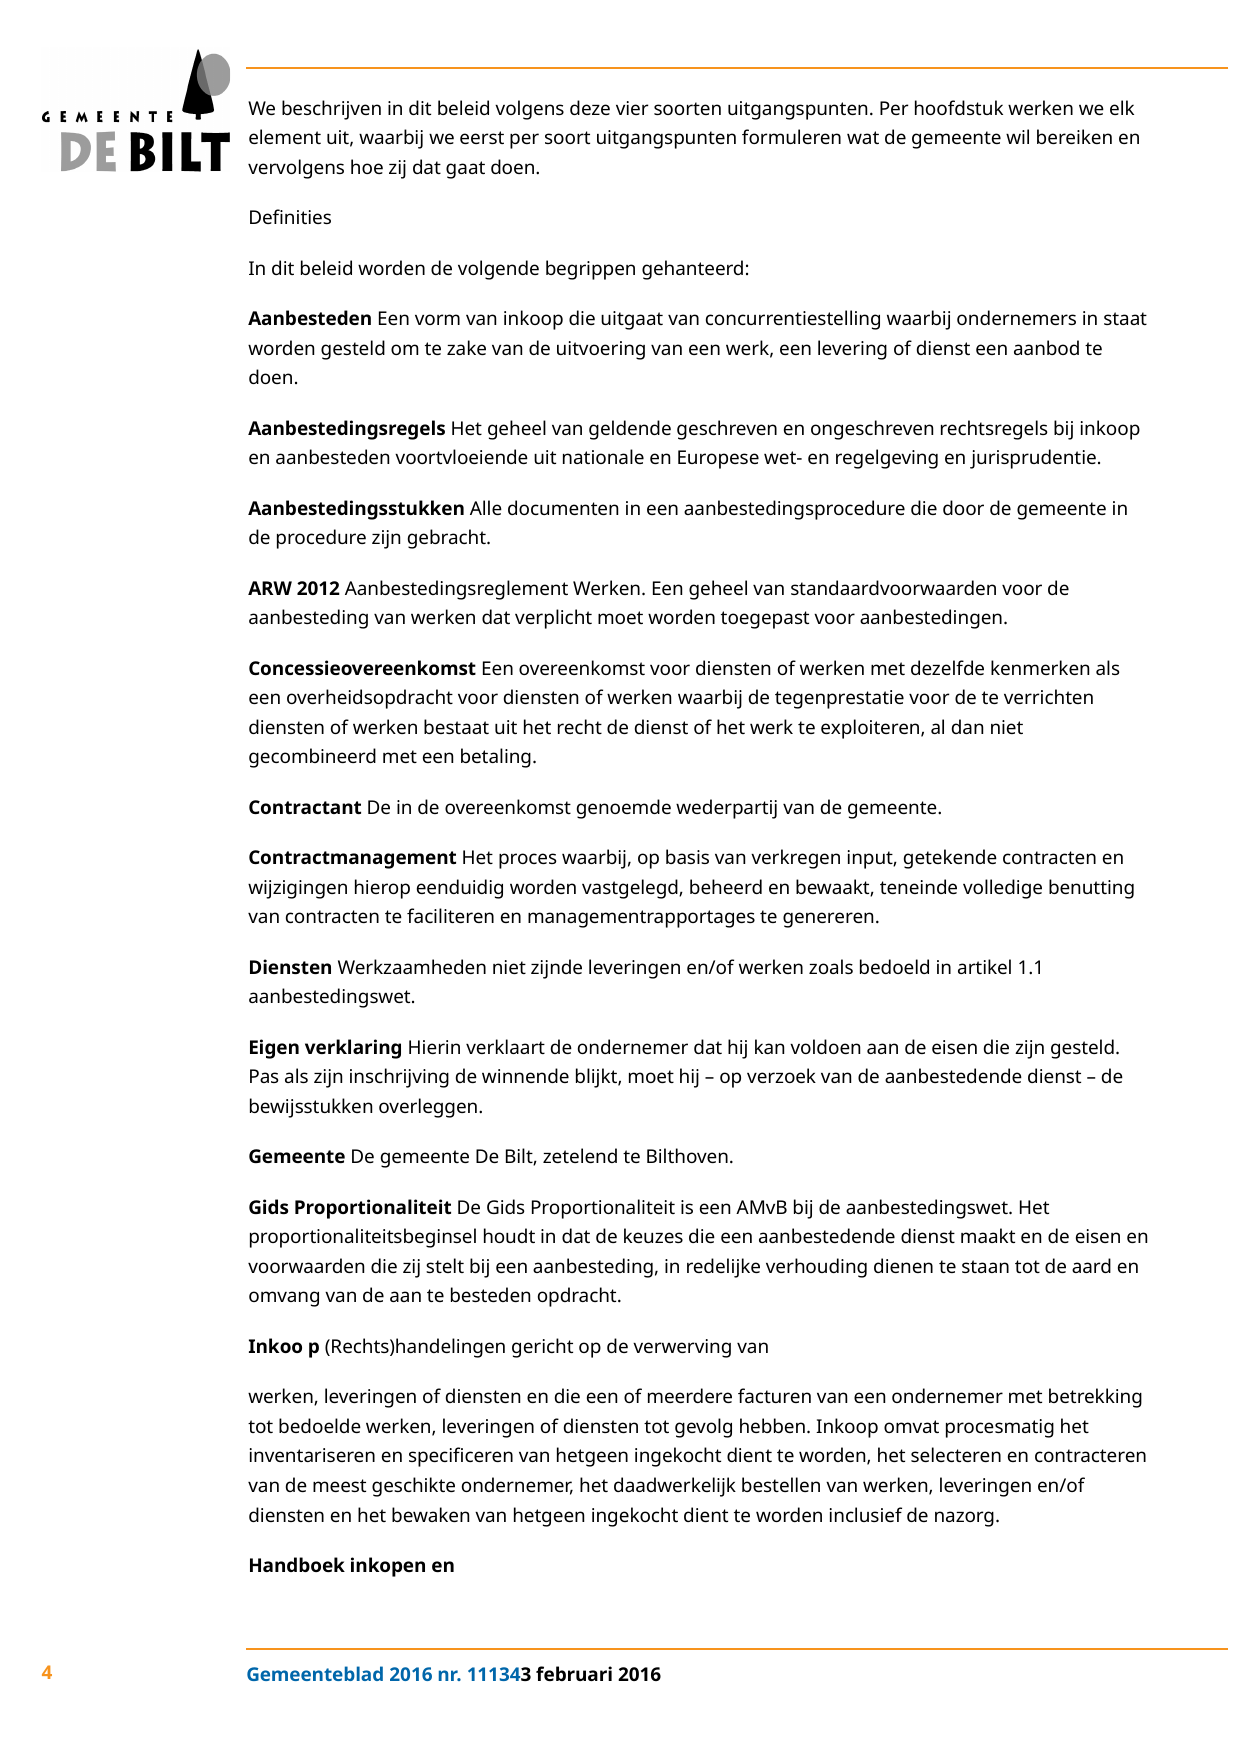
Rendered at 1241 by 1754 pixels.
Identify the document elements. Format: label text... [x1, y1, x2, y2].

text Aanbesteden Een vorm van inkoop die uitgaat van concurrentiestelling waarbij ondernemers in staat worden gesteld om te zake van de uitvoering van een werk, een levering of dienst een aanbod te doen. [248, 305, 1152, 390]
text Handboek inkopen en [248, 1552, 1152, 1578]
text Inkoo p (Rechts)handelingen gericht op de verwerving van [248, 1333, 1152, 1359]
text Concessieovereenkomst Een overeenkomst voor diensten of werken met dezelfde kenmerken als een overheidsopdracht voor diensten of werken waarbij de tegenprestatie voor de te verrichten diensten of werken bestaat uit het recht de dienst of het werk te exploiteren, al dan niet gecombineerd met een betaling. [248, 655, 1152, 769]
text ARW 2012 Aanbestedingsreglement Werken. Een geheel van standaardvoorwaarden voor de aanbesteding van werken dat verplicht moet worden toegepast voor aanbestedingen. [248, 575, 1152, 630]
text In dit beleid worden de volgende begrippen gehanteerd: [248, 255, 1152, 281]
text Contractmanagement Het proces waarbij, op basis van verkregen input, getekende contracten en wijzigingen hierop eenduidig worden vastgelegd, beheerd en bewaakt, teneinde volledige benutting van contracten te faciliteren en managementrapportages te genereren. [248, 844, 1152, 929]
text Gemeente De gemeente De Bilt, zetelend te Bilthoven. [248, 1143, 1152, 1169]
text We beschrijven in dit beleid volgens deze vier soorten uitgangspunten. Per hoofdstuk werken we elk element uit, waarbij we eerst per soort uitgangspunten formuleren wat de gemeente wil bereiken en vervolgens hoe zij dat gaat doen. [248, 95, 1152, 180]
text Contractant De in de overeenkomst genoemde wederpartij van de gemeente. [248, 794, 1152, 820]
text Definities [248, 204, 1152, 230]
text Gids Proportionaliteit De Gids Proportionaliteit is een AMvB bij de aanbestedingswet. Het proportionaliteitsbeginsel houdt in dat de keuzes die een aanbestedende dienst maakt en de eisen en voorwaarden die zij stelt bij een aanbesteding, in redelijke verhouding dienen te staan tot de aard en omvang van de aan te besteden opdracht. [248, 1194, 1152, 1308]
text werken, leveringen of diensten en die een of meerdere facturen van een ondernemer met betrekking tot bedoelde werken, leveringen of diensten tot gevolg hebben. Inkoop omvat procesmatig het inventariseren en specificeren van hetgeen ingekocht dient te worden, het selecteren en contracteren van de meest geschikte ondernemer, het daadwerkelijk bestellen van werken, leveringen en/of diensten en het bewaken van hetgeen ingekocht dient te worden inclusief de nazorg. [248, 1383, 1152, 1528]
text Eigen verklaring Hierin verklaart de ondernemer dat hij kan voldoen aan de eisen die zijn gesteld. Pas als zijn inschrijving de winnende blijkt, moet hij – op verzoek van de aanbestedende dienst – de bewijsstukken overleggen. [248, 1034, 1152, 1119]
picture [41, 47, 231, 172]
text Aanbestedingsstukken Alle documenten in een aanbestedingsprocedure die door de gemeente in de procedure zijn gebracht. [248, 495, 1152, 550]
text Diensten Werkzaamheden niet zijnde leveringen en/of werken zoals bedoeld in artikel 1.1 aanbestedingswet. [248, 954, 1152, 1009]
text Aanbestedingsregels Het geheel van geldende geschreven en ongeschreven rechtsregels bij inkoop en aanbesteden voortvloeiende uit nationale en Europese wet- en regelgeving en jurisprudentie. [248, 415, 1152, 470]
